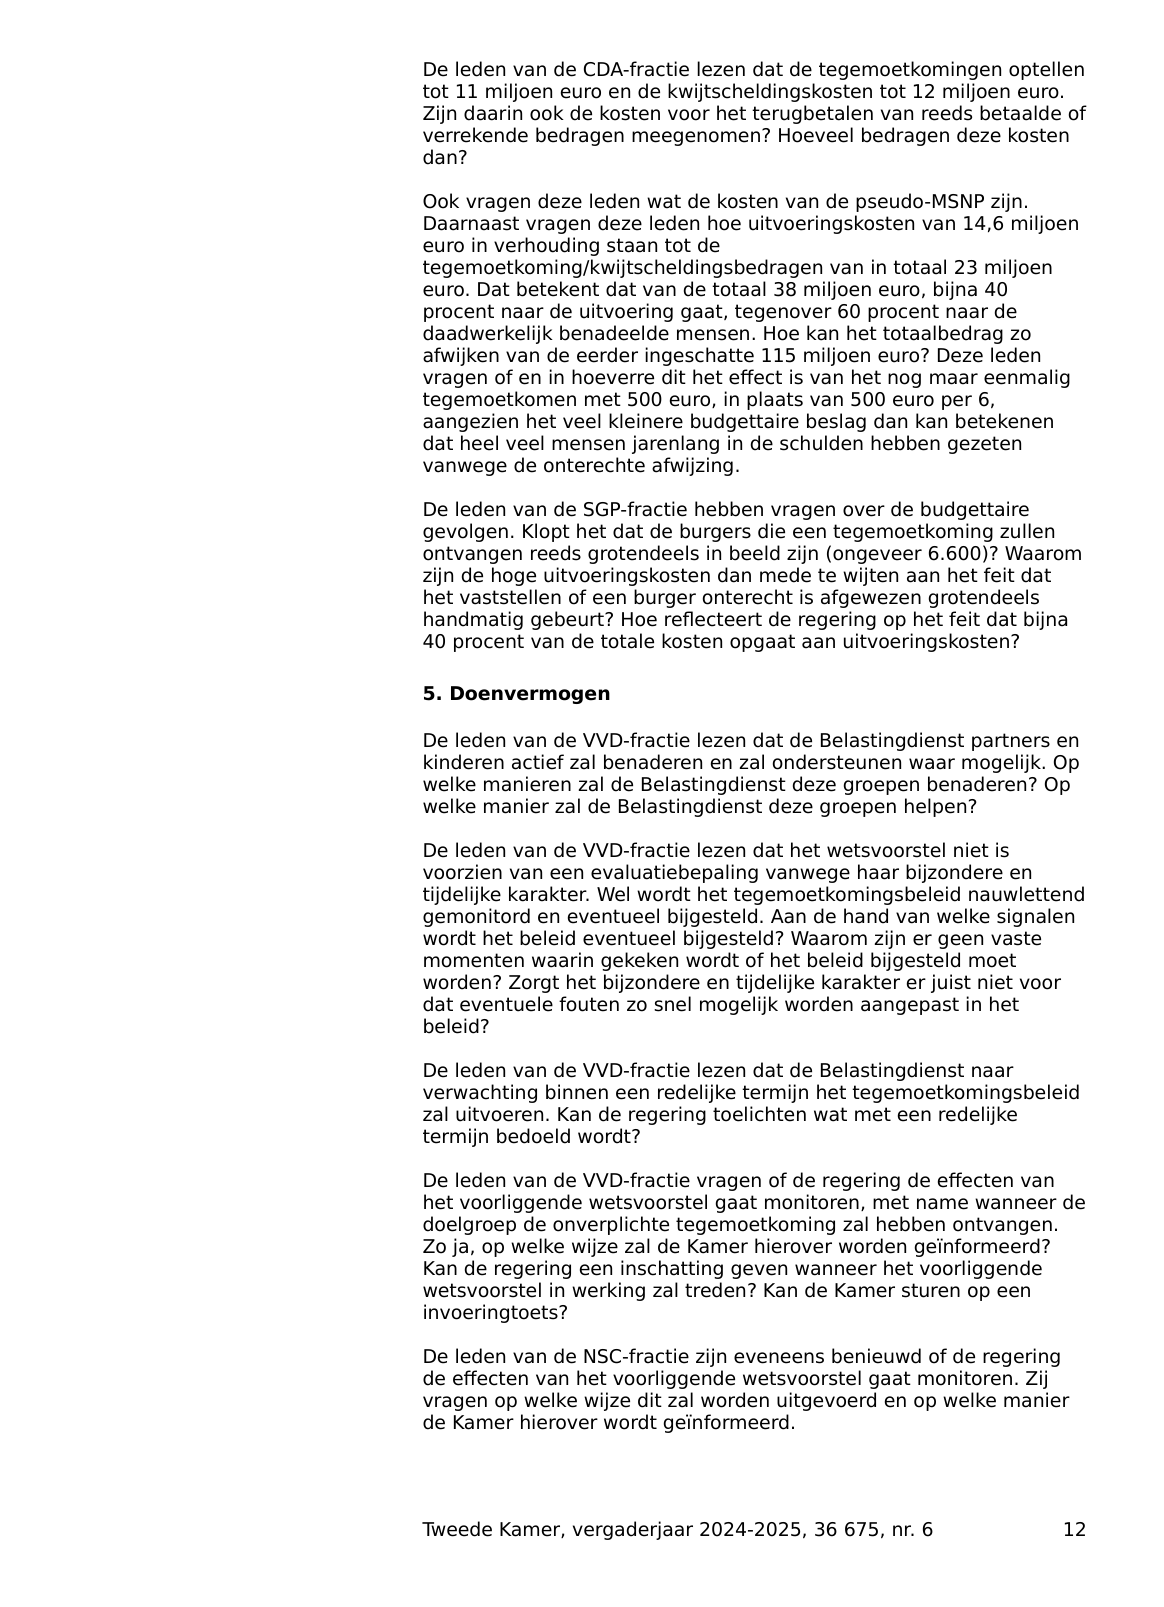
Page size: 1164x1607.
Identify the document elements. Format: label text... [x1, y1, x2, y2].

text De leden van de VVD-fractie lezen dat de Belastingdienst naar verwachting binnen een redelijke termijn het tegemoetkomingsbeleid zal uitvoeren. Kan de regering toelichten wat met een redelijke termijn bedoeld wordt? [422, 1060, 1087, 1148]
text De leden van de NSC-fractie zijn eveneens benieuwd of de regering de effecten van het voorliggende wetsvoorstel gaat monitoren. Zij vragen op welke wijze dit zal worden uitgevoerd en op welke manier de Kamer hierover wordt geïnformeerd. [422, 1346, 1087, 1434]
subtitle 5. Doenvermogen [422, 683, 1087, 705]
text De leden van de VVD-fractie lezen dat het wetsvoorstel niet is voorzien van een evaluatiebepaling vanwege haar bijzondere en tijdelijke karakter. Wel wordt het tegemoetkomingsbeleid nauwlettend gemonitord en eventueel bijgesteld. Aan de hand van welke signalen wordt het beleid eventueel bijgesteld? Waarom zijn er geen vaste momenten waarin gekeken wordt of het beleid bijgesteld moet worden? Zorgt het bijzondere en tijdelijke karakter er juist niet voor dat eventuele fouten zo snel mogelijk worden aangepast in het beleid? [422, 840, 1087, 1038]
text De leden van de CDA-fractie lezen dat de tegemoetkomingen optellen tot 11 miljoen euro en de kwijtscheldingskosten tot 12 miljoen euro. Zijn daarin ook de kosten voor het terugbetalen van reeds betaalde of verrekende bedragen meegenomen? Hoeveel bedragen deze kosten dan? [422, 59, 1087, 169]
text De leden van de VVD-fractie lezen dat de Belastingdienst partners en kinderen actief zal benaderen en zal ondersteunen waar mogelijk. Op welke manieren zal de Belastingdienst deze groepen benaderen? Op welke manier zal de Belastingdienst deze groepen helpen? [422, 730, 1087, 818]
text De leden van de SGP-fractie hebben vragen over de budgettaire gevolgen. Klopt het dat de burgers die een tegemoetkoming zullen ontvangen reeds grotendeels in beeld zijn (ongeveer 6.600)? Waarom zijn de hoge uitvoeringskosten dan mede te wijten aan het feit dat het vaststellen of een burger onterecht is afgewezen grotendeels handmatig gebeurt? Hoe reflecteert de regering op het feit dat bijna 40 procent van de totale kosten opgaat aan uitvoeringskosten? [422, 499, 1087, 653]
text De leden van de VVD-fractie vragen of de regering de effecten van het voorliggende wetsvoorstel gaat monitoren, met name wanneer de doelgroep de onverplichte tegemoetkoming zal hebben ontvangen. Zo ja, op welke wijze zal de Kamer hierover worden geïnformeerd? Kan de regering een inschatting geven wanneer het voorliggende wetsvoorstel in werking zal treden? Kan de Kamer sturen op een invoeringtoets? [422, 1170, 1087, 1324]
text Ook vragen deze leden wat de kosten van de pseudo-MSNP zijn. Daarnaast vragen deze leden hoe uitvoeringskosten van 14,6 miljoen euro in verhouding staan tot de tegemoetkoming/kwijtscheldingsbedragen van in totaal 23 miljoen euro. Dat betekent dat van de totaal 38 miljoen euro, bijna 40 procent naar de uitvoering gaat, tegenover 60 procent naar de daadwerkelijk benadeelde mensen. Hoe kan het totaalbedrag zo afwijken van de eerder ingeschatte 115 miljoen euro? Deze leden vragen of en in hoeverre dit het effect is van het nog maar eenmalig tegemoetkomen met 500 euro, in plaats van 500 euro per 6, aangezien het veel kleinere budgettaire beslag dan kan betekenen dat heel veel mensen jarenlang in de schulden hebben gezeten vanwege de onterechte afwijzing. [422, 191, 1087, 477]
